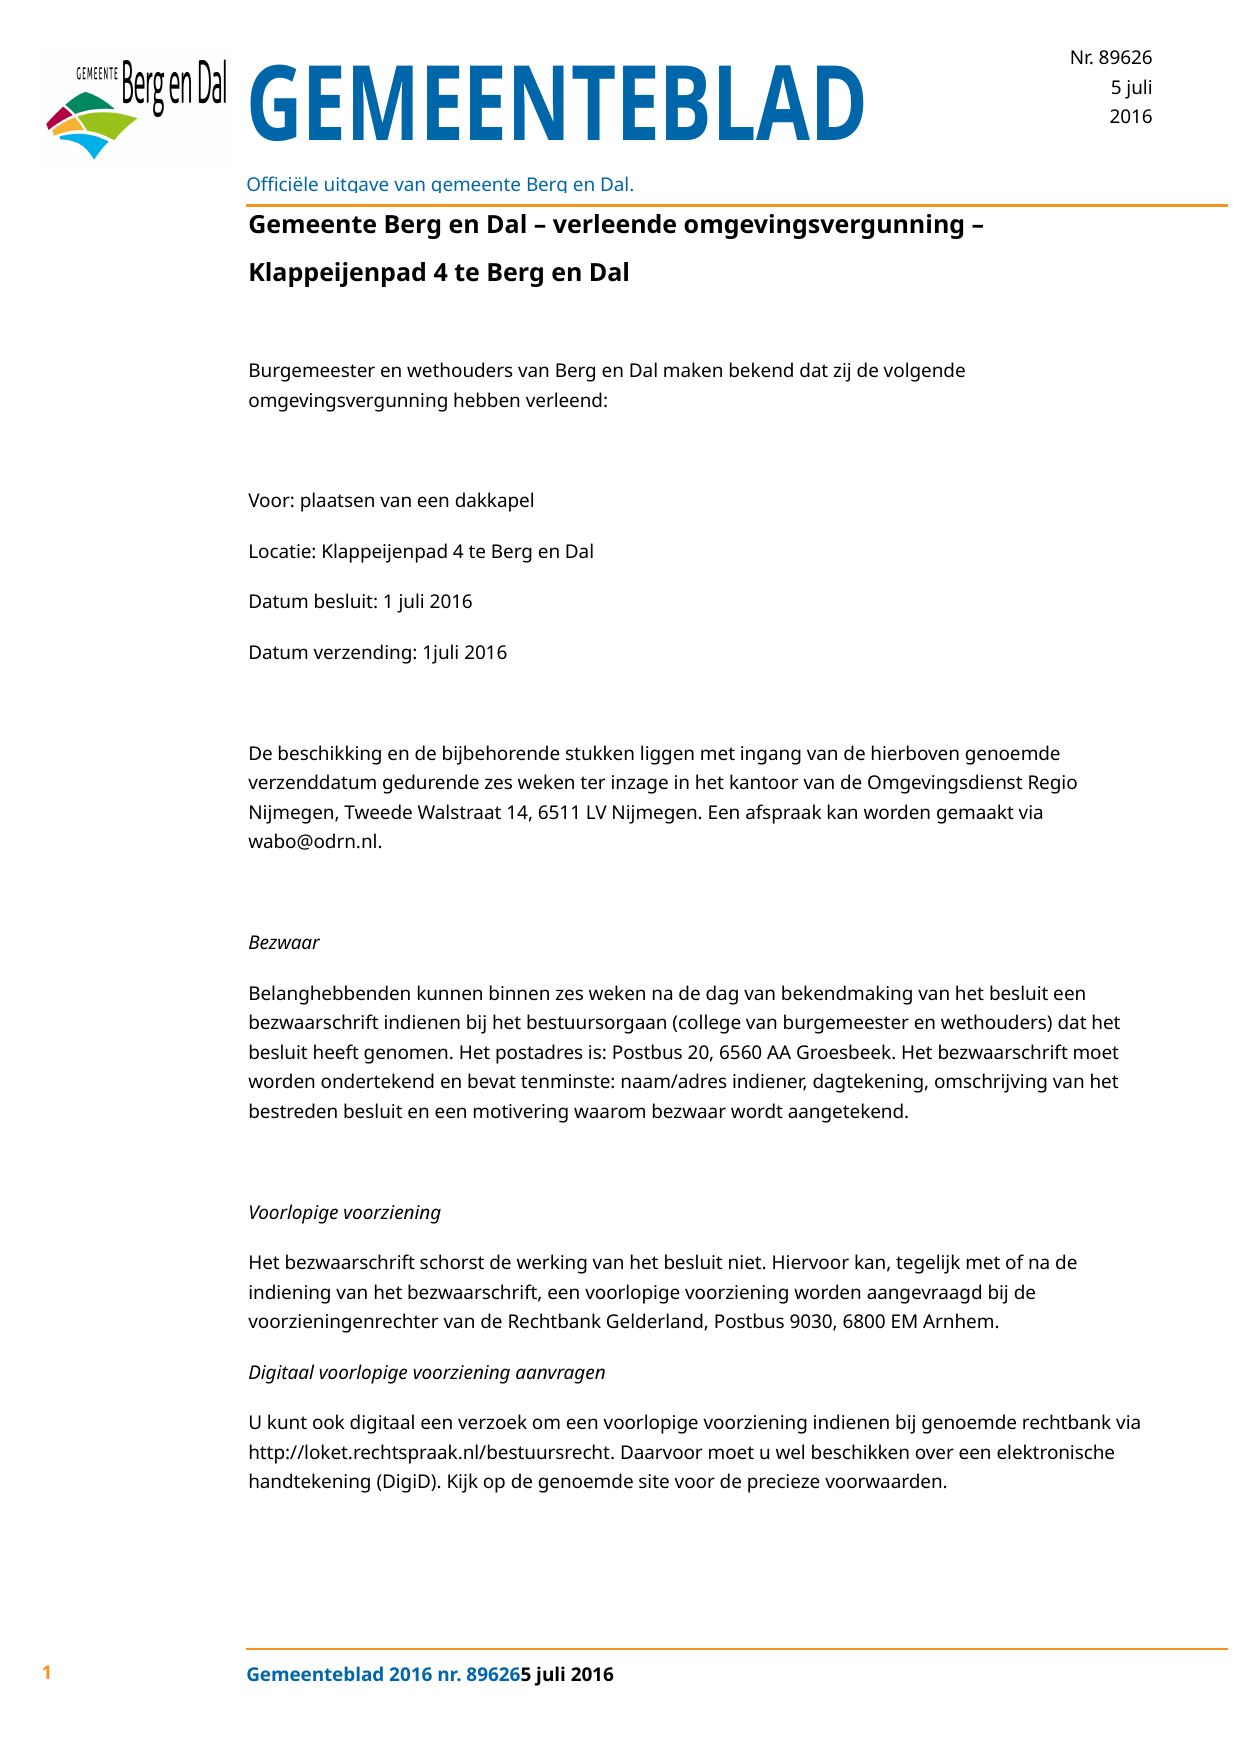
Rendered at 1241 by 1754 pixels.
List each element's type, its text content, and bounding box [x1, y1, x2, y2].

text Datum verzending: 1juli 2016 [248, 639, 1152, 664]
text Gemeente Berg en Dal – verleende omgevingsvergunning – Klappeijenpad 4 te Berg en Dal [248, 207, 1152, 288]
text U kunt ook digitaal een verzoek om een voorlopige voorziening indienen bij genoemde rechtbank via http://loket.rechtspraak.nl/bestuursrecht. Daarvoor moet u wel beschikken over een elektronische handtekening (DigiD). Kijk op de genoemde site voor de precieze voorwaarden. [248, 1409, 1152, 1494]
text Voor: plaatsen van een dakkapel [248, 488, 1152, 513]
text Voorlopige voorziening [248, 1199, 1152, 1224]
text Belanghebbenden kunnen binnen zes weken na de dag van bekendmaking van het besluit een bezwaarschrift indienen bij het bestuursorgaan (college van burgemeester en wethouders) dat het besluit heeft genomen. Het postadres is: Postbus 20, 6560 AA Groesbeek. Het bezwaarschrift moet worden ondertekend en bevat tenminste: naam/adres indiener, dagtekening, omschrijving van het bestreden besluit en een motivering waarom bezwaar wordt aangetekend. [248, 980, 1152, 1124]
text Het bezwaarschrift schorst de werking van het besluit niet. Hiervoor kan, tegelijk met of na de indiening van het bezwaarschrift, een voorlopige voorziening worden aangevraagd bij de voorzieningenrechter van de Rechtbank Gelderland, Postbus 9030, 6800 EM Arnhem. [248, 1249, 1152, 1334]
text De beschikking en de bijbehorende stukken liggen met ingang van de hierboven genoemde verzenddatum gedurende zes weken ter inzage in het kantoor van de Omgevingsdienst Regio Nijmegen, Tweede Walstraat 14, 6511 LV Nijmegen. Een afspraak kan worden gemaakt via wabo@odrn.nl. [248, 740, 1152, 854]
text Locatie: Klappeijenpad 4 te Berg en Dal [248, 538, 1152, 564]
text Burgemeester en wethouders van Berg en Dal maken bekend dat zij de volgende omgevingsvergunning hebben verleend: [248, 357, 1152, 412]
text Digitaal voorlopige voorziening aanvragen [248, 1359, 1152, 1384]
text Bezwaar [248, 929, 1152, 955]
text Datum besluit: 1 juli 2016 [248, 588, 1152, 614]
picture [41, 47, 231, 172]
